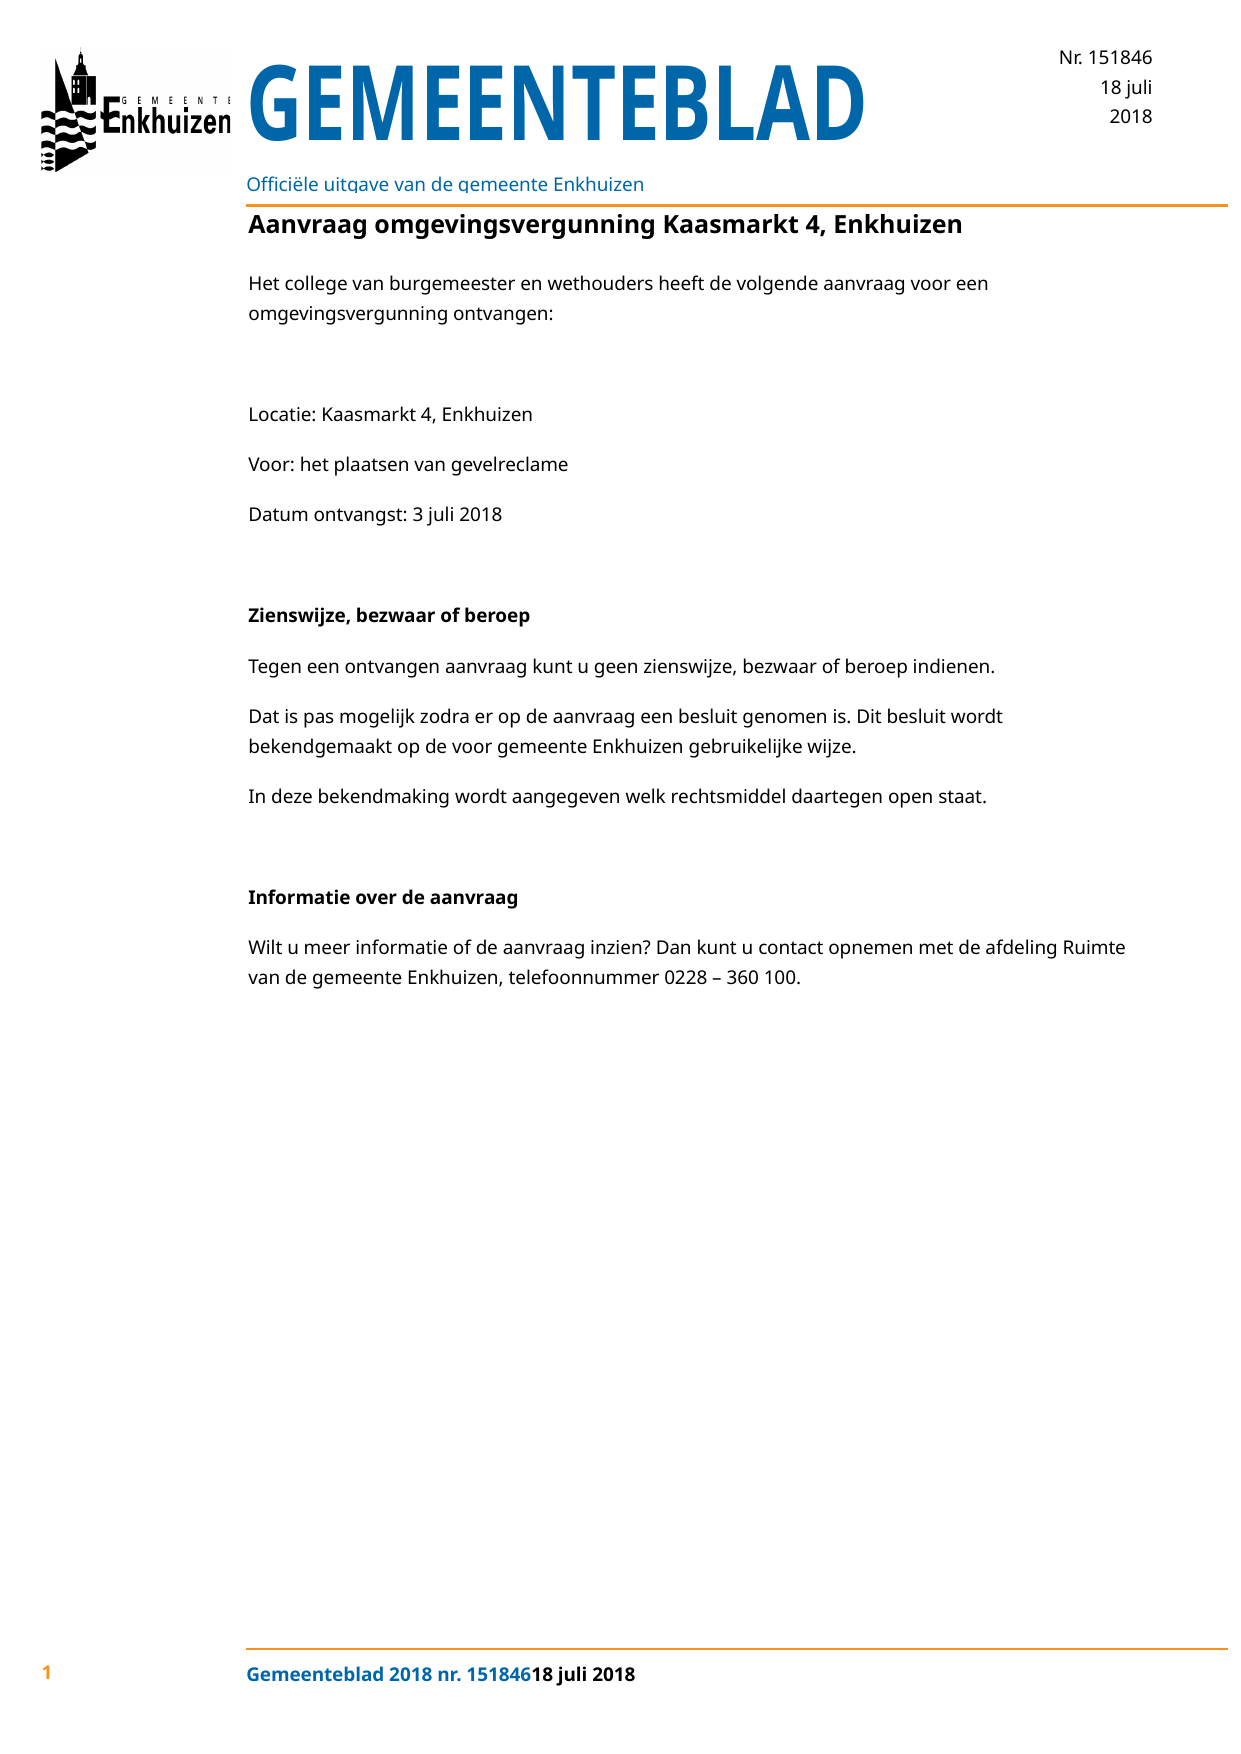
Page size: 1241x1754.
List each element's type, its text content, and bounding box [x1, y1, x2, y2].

text Informatie over de aanvraag [248, 884, 1152, 910]
text Zienswijze, bezwaar of beroep [248, 602, 1152, 628]
text In deze bekendmaking wordt aangegeven welk rechtsmiddel daartegen open staat. [248, 783, 1152, 809]
text Tegen een ontvangen aanvraag kunt u geen zienswijze, bezwaar of beroep indienen. [248, 653, 1152, 678]
text Locatie: Kaasmarkt 4, Enkhuizen [248, 401, 1152, 426]
picture [41, 47, 231, 172]
text Aanvraag omgevingsvergunning Kaasmarkt 4, Enkhuizen [248, 207, 1152, 241]
text Voor: het plaatsen van gevelreclame [248, 451, 1152, 477]
text Het college van burgemeester en wethouders heeft de volgende aanvraag voor een omgevingsvergunning ontvangen: [248, 270, 1152, 326]
text Datum ontvangst: 3 juli 2018 [248, 502, 1152, 527]
text Wilt u meer informatie of de aanvraag inzien? Dan kunt u contact opnemen met de afdeling Ruimte van de gemeente Enkhuizen, telefoonnummer 0228 – 360 100. [248, 934, 1152, 990]
text Dat is pas mogelijk zodra er op de aanvraag een besluit genomen is. Dit besluit wordt bekendgemaakt op de voor gemeente Enkhuizen gebruikelijke wijze. [248, 703, 1152, 758]
